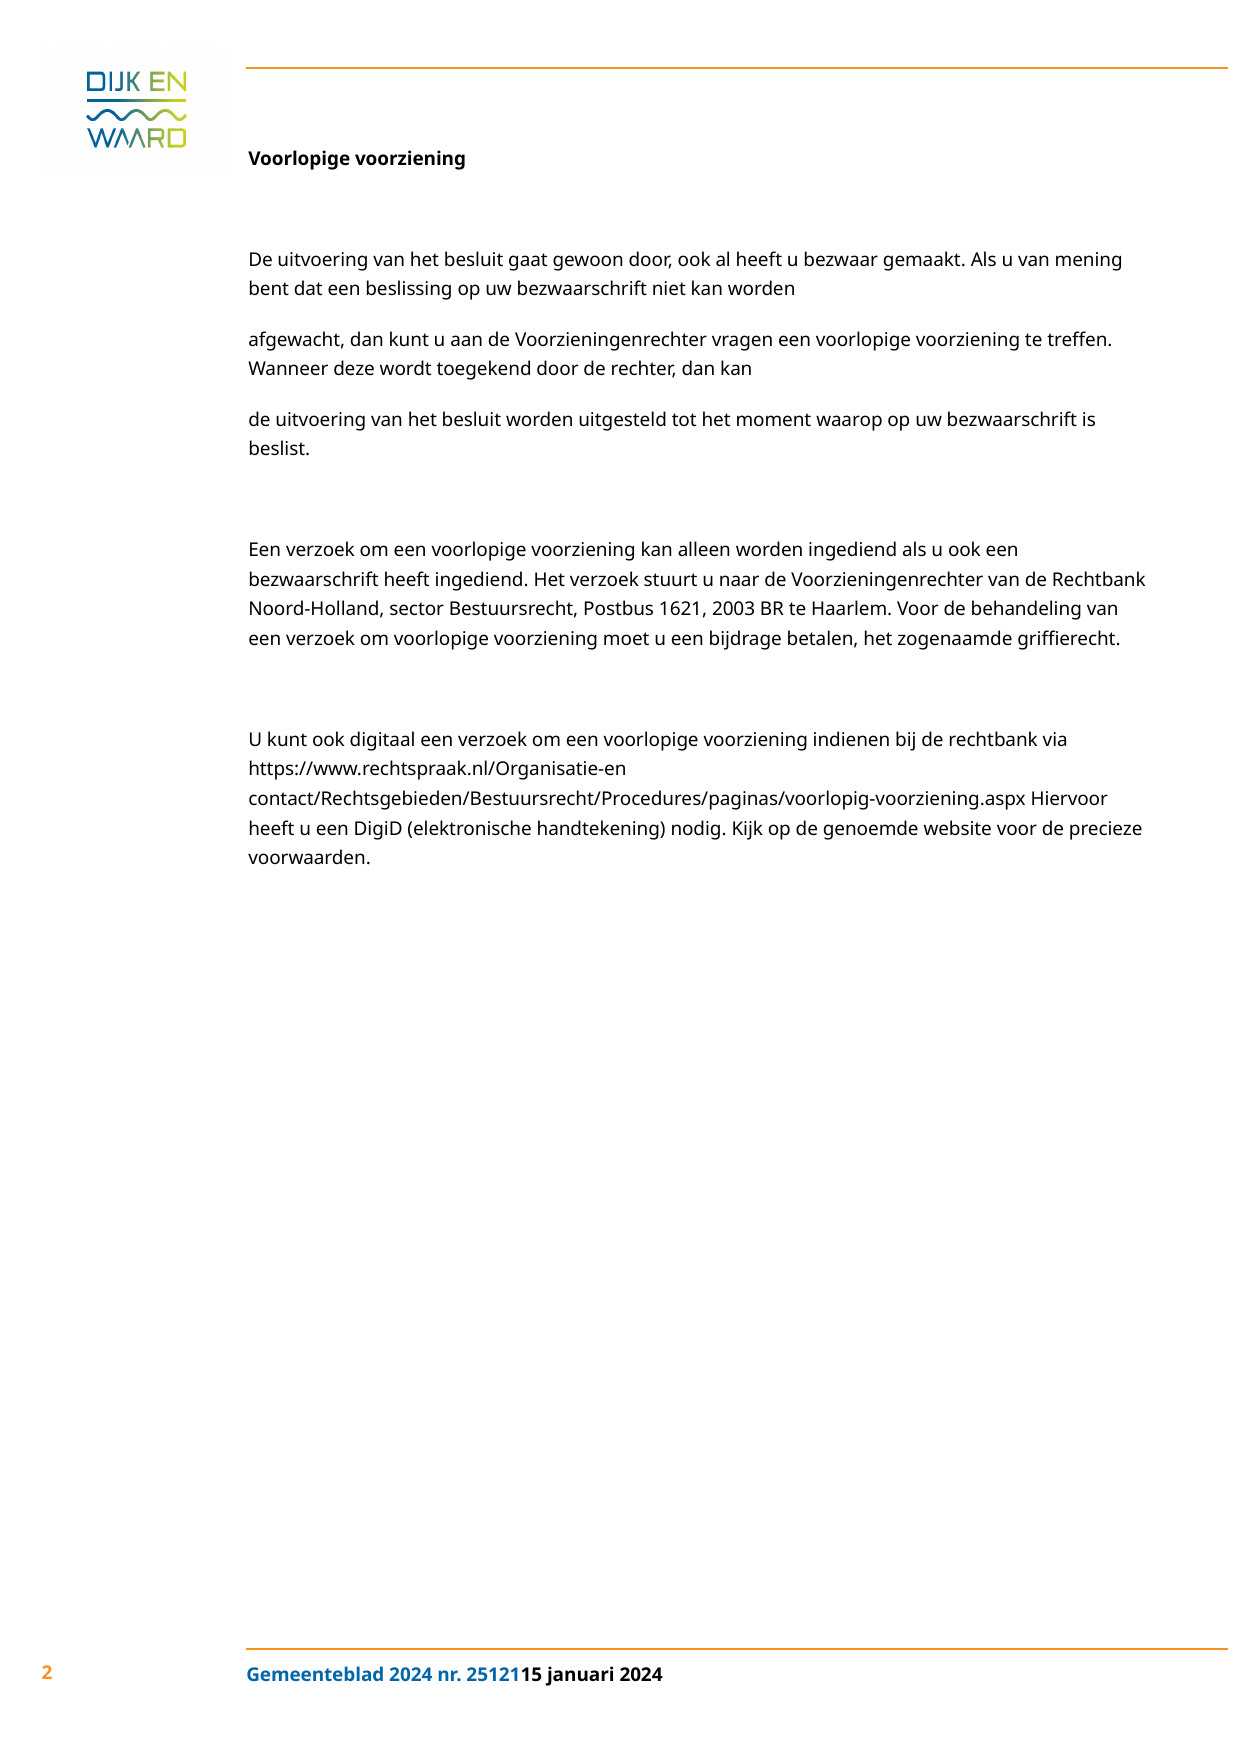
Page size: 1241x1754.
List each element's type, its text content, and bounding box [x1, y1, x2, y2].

text De uitvoering van het besluit gaat gewoon door, ook al heeft u bezwaar gemaakt. Als u van mening bent dat een beslissing op uw bezwaarschrift niet kan worden [248, 246, 1152, 301]
text afgewacht, dan kunt u aan de Voorzieningenrechter vragen een voorlopige voorziening te treffen. Wanneer deze wordt toegekend door de rechter, dan kan [248, 326, 1152, 381]
text Voorlopige voorziening [248, 145, 1152, 171]
text U kunt ook digitaal een verzoek om een voorlopige voorziening indienen bij de rechtbank via https://www.rechtspraak.nl/Organisatie-en contact/Rechtsgebieden/Bestuursrecht/Procedures/paginas/voorlopig-voorziening.aspx Hiervoor heeft u een DigiD (elektronische handtekening) nodig. Kijk op de genoemde website voor de precieze voorwaarden. [248, 726, 1152, 870]
text Een verzoek om een voorlopige voorziening kan alleen worden ingediend als u ook een bezwaarschrift heeft ingediend. Het verzoek stuurt u naar de Voorzieningenrechter van de Rechtbank Noord-Holland, sector Bestuursrecht, Postbus 1621, 2003 BR te Haarlem. Voor de behandeling van een verzoek om voorlopige voorziening moet u een bijdrage betalen, het zogenaamde griffierecht. [248, 536, 1152, 651]
picture [41, 47, 231, 172]
text de uitvoering van het besluit worden uitgesteld tot het moment waarop op uw bezwaarschrift is beslist. [248, 406, 1152, 461]
